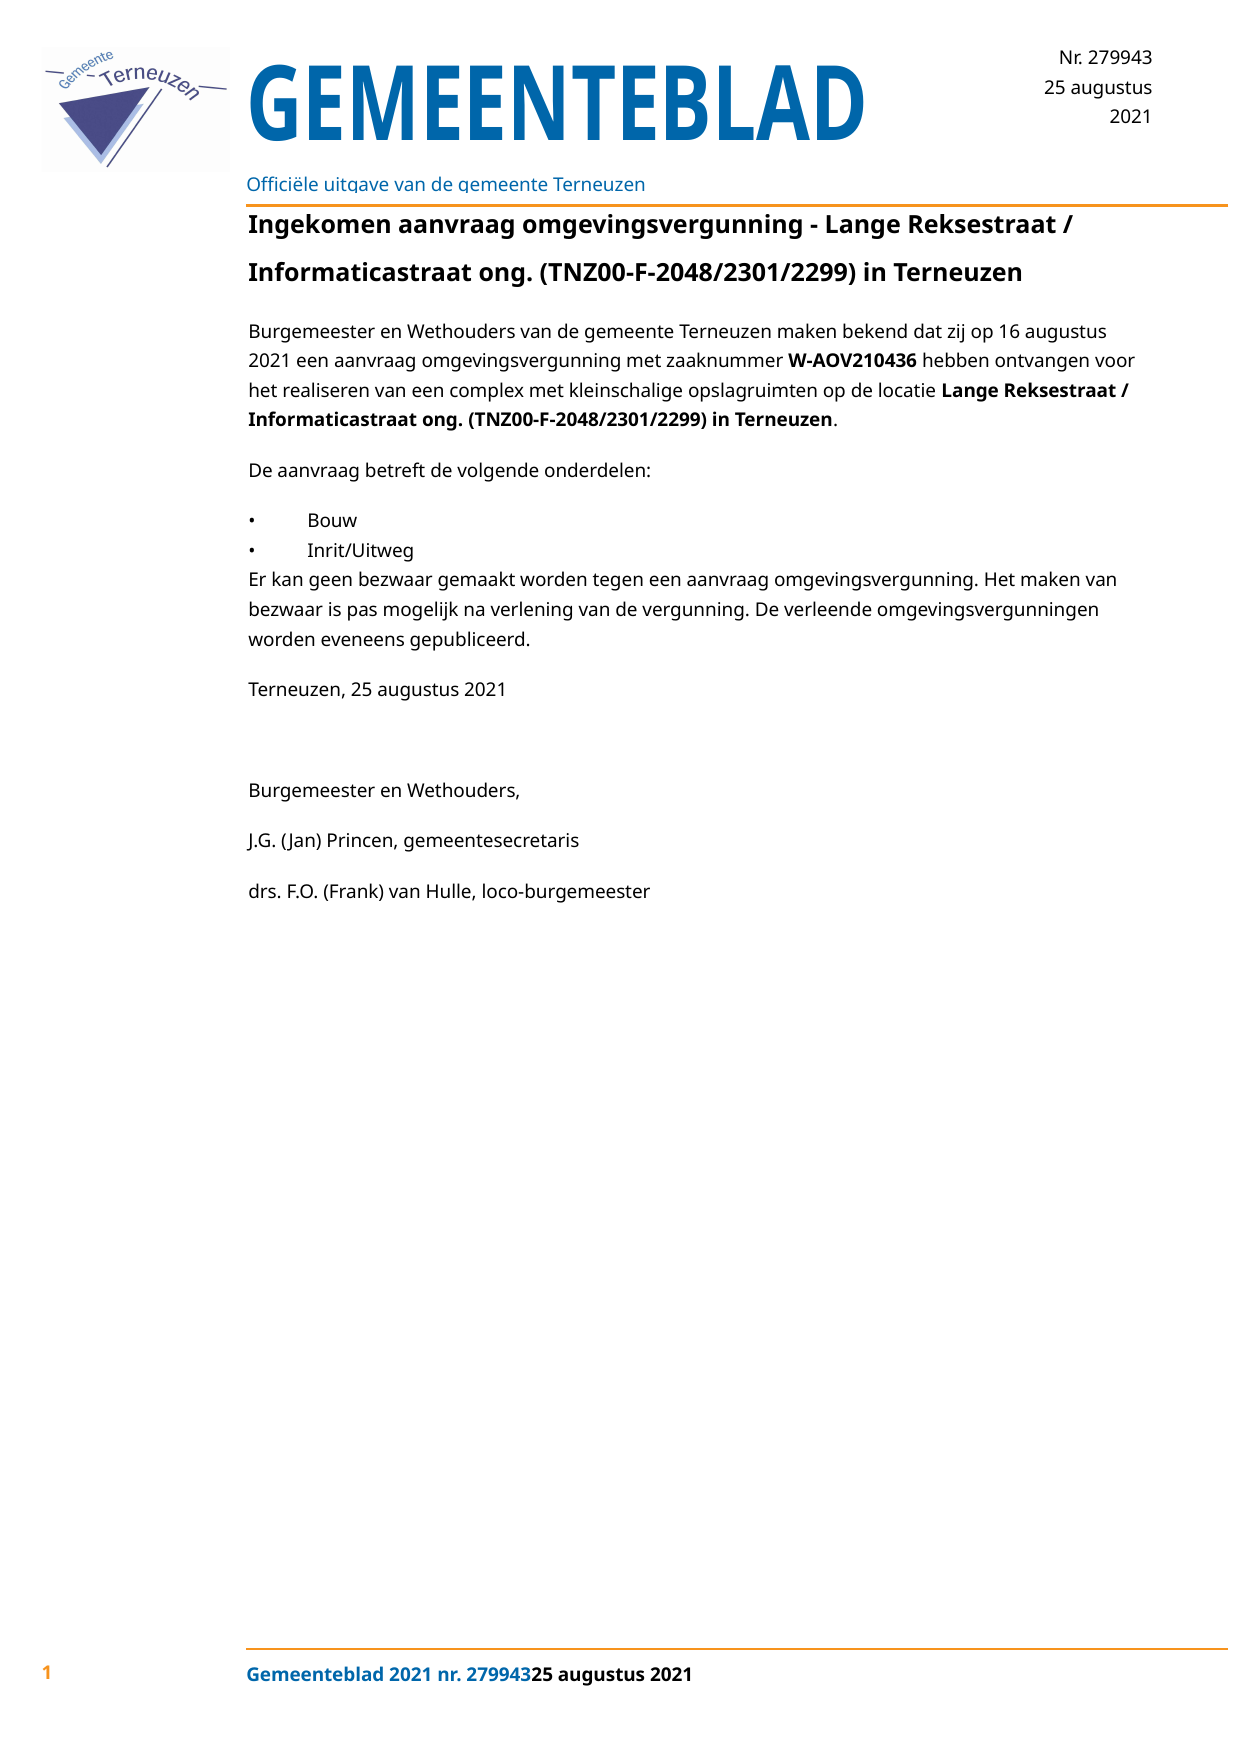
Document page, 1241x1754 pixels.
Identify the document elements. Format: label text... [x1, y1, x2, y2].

text De aanvraag betreft de volgende onderdelen: [248, 457, 1152, 483]
text Burgemeester en Wethouders van de gemeente Terneuzen maken bekend dat zij op 16 augustus 2021 een aanvraag omgevingsvergunning met zaaknummer W-AOV210436 hebben ontvangen voor het realiseren van een complex met kleinschalige opslagruimten op de locatie Lange Reksestraat / Informaticastraat ong. (TNZ00-F-2048/2301/2299) in Terneuzen. [248, 318, 1152, 432]
text Ingekomen aanvraag omgevingsvergunning - Lange Reksestraat / Informaticastraat ong. (TNZ00-F-2048/2301/2299) in Terneuzen [248, 207, 1152, 288]
list Inrit/Uitweg [248, 537, 1152, 563]
picture [41, 47, 231, 172]
list Bouw [248, 507, 1152, 533]
text Burgemeester en Wethouders, [248, 777, 1152, 803]
text drs. F.O. (Frank) van Hulle, loco-burgemeester [248, 878, 1152, 904]
text Terneuzen, 25 augustus 2021 [248, 676, 1152, 702]
text J.G. (Jan) Princen, gemeentesecretaris [248, 827, 1152, 853]
text Er kan geen bezwaar gemaakt worden tegen een aanvraag omgevingsvergunning. Het maken van bezwaar is pas mogelijk na verlening van de vergunning. De verleende omgevingsvergunningen worden eveneens gepubliceerd. [248, 567, 1152, 652]
